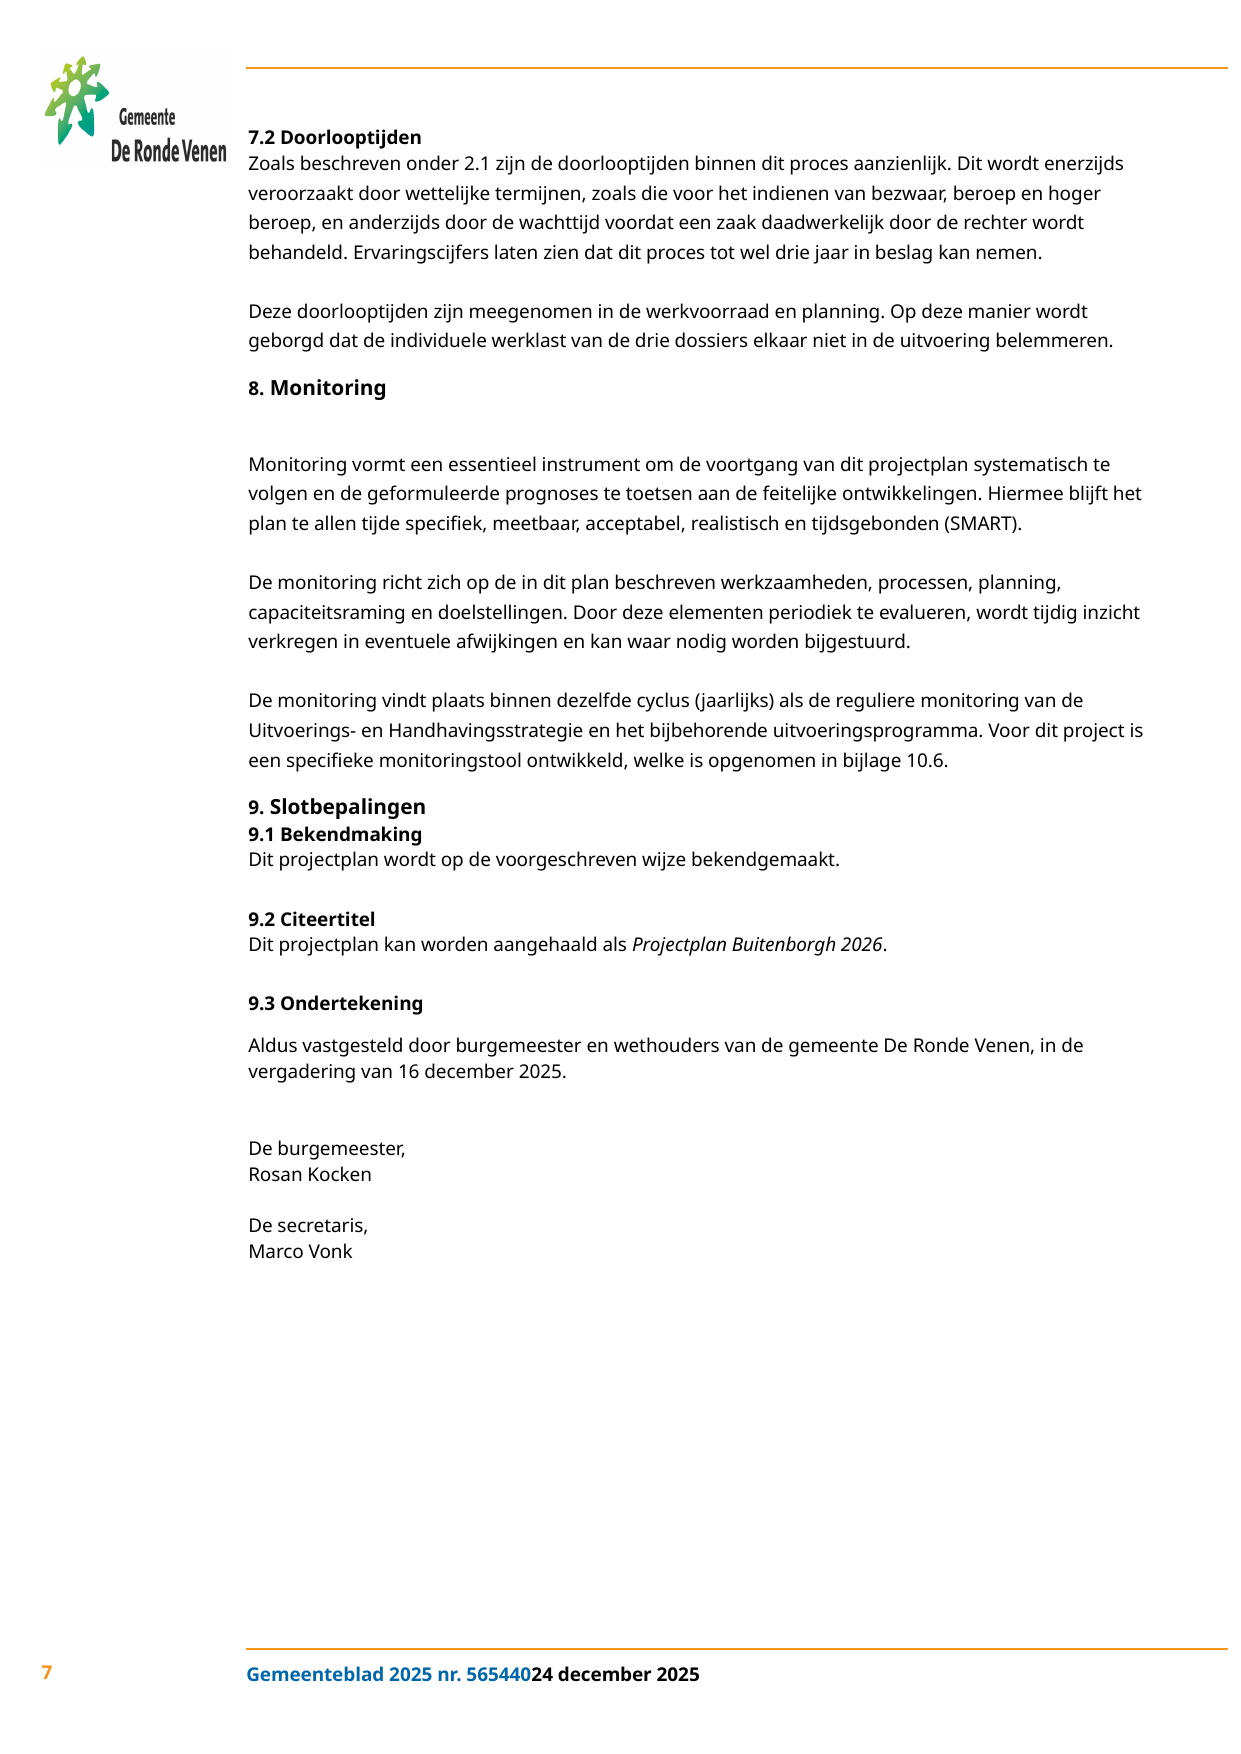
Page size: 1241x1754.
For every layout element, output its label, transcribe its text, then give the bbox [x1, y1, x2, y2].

text 9.2 Citeertitel [248, 906, 1152, 931]
text De monitoring vindt plaats binnen dezelfde cyclus (jaarlijks) als de reguliere monitoring van de Uitvoerings- en Handhavingsstrategie en het bijbehorende uitvoeringsprogramma. Voor dit project is een specifieke monitoringstool ontwikkeld, welke is opgenomen in bijlage 10.6. [248, 688, 1152, 772]
text Aldus vastgesteld door burgemeester en wethouders van de gemeente De Ronde Venen, in de vergadering van 16 december 2025. [248, 1032, 1152, 1084]
text De burgemeester, [248, 1135, 1152, 1161]
text Dit projectplan kan worden aangehaald als Projectplan Buitenborgh 2026. [248, 931, 1152, 957]
text De secretaris, [248, 1212, 1152, 1238]
text Rosan Kocken [248, 1161, 1152, 1187]
text Monitoring vormt een essentieel instrument om de voortgang van dit projectplan systematisch te volgen en de geformuleerde prognoses te toetsen aan de feitelijke ontwikkelingen. Hiermee blijft het plan te allen tijde specifiek, meetbaar, acceptabel, realistisch en tijdsgebonden (SMART). [248, 451, 1152, 536]
text Deze doorlooptijden zijn meegenomen in de werkvoorraad en planning. Op deze manier wordt geborgd dat de individuele werklast van de drie dossiers elkaar niet in de uitvoering belemmeren. [248, 298, 1152, 353]
text Marco Vonk [248, 1238, 1152, 1264]
text 7.2 Doorlooptijden [248, 124, 1152, 150]
text 9.1 Bekendmaking [248, 821, 1152, 847]
picture [41, 47, 231, 172]
text 9. Slotbepalingen [248, 792, 1152, 821]
text 8. Monitoring [248, 373, 1152, 402]
text Dit projectplan wordt op de voorgeschreven wijze bekendgemaakt. [248, 847, 1152, 872]
text 9.3 Ondertekening [248, 991, 1152, 1016]
text De monitoring richt zich op de in dit plan beschreven werkzaamheden, processen, planning, capaciteitsraming en doelstellingen. Door deze elementen periodiek te evalueren, wordt tijdig inzicht verkregen in eventuele afwijkingen en kan waar nodig worden bijgestuurd. [248, 569, 1152, 654]
text Zoals beschreven onder 2.1 zijn de doorlooptijden binnen dit proces aanzienlijk. Dit wordt enerzijds veroorzaakt door wettelijke termijnen, zoals die voor het indienen van bezwaar, beroep en hoger beroep, en anderzijds door de wachttijd voordat een zaak daadwerkelijk door de rechter wordt behandeld. Ervaringscijfers laten zien dat dit proces tot wel drie jaar in beslag kan nemen. [248, 150, 1152, 264]
